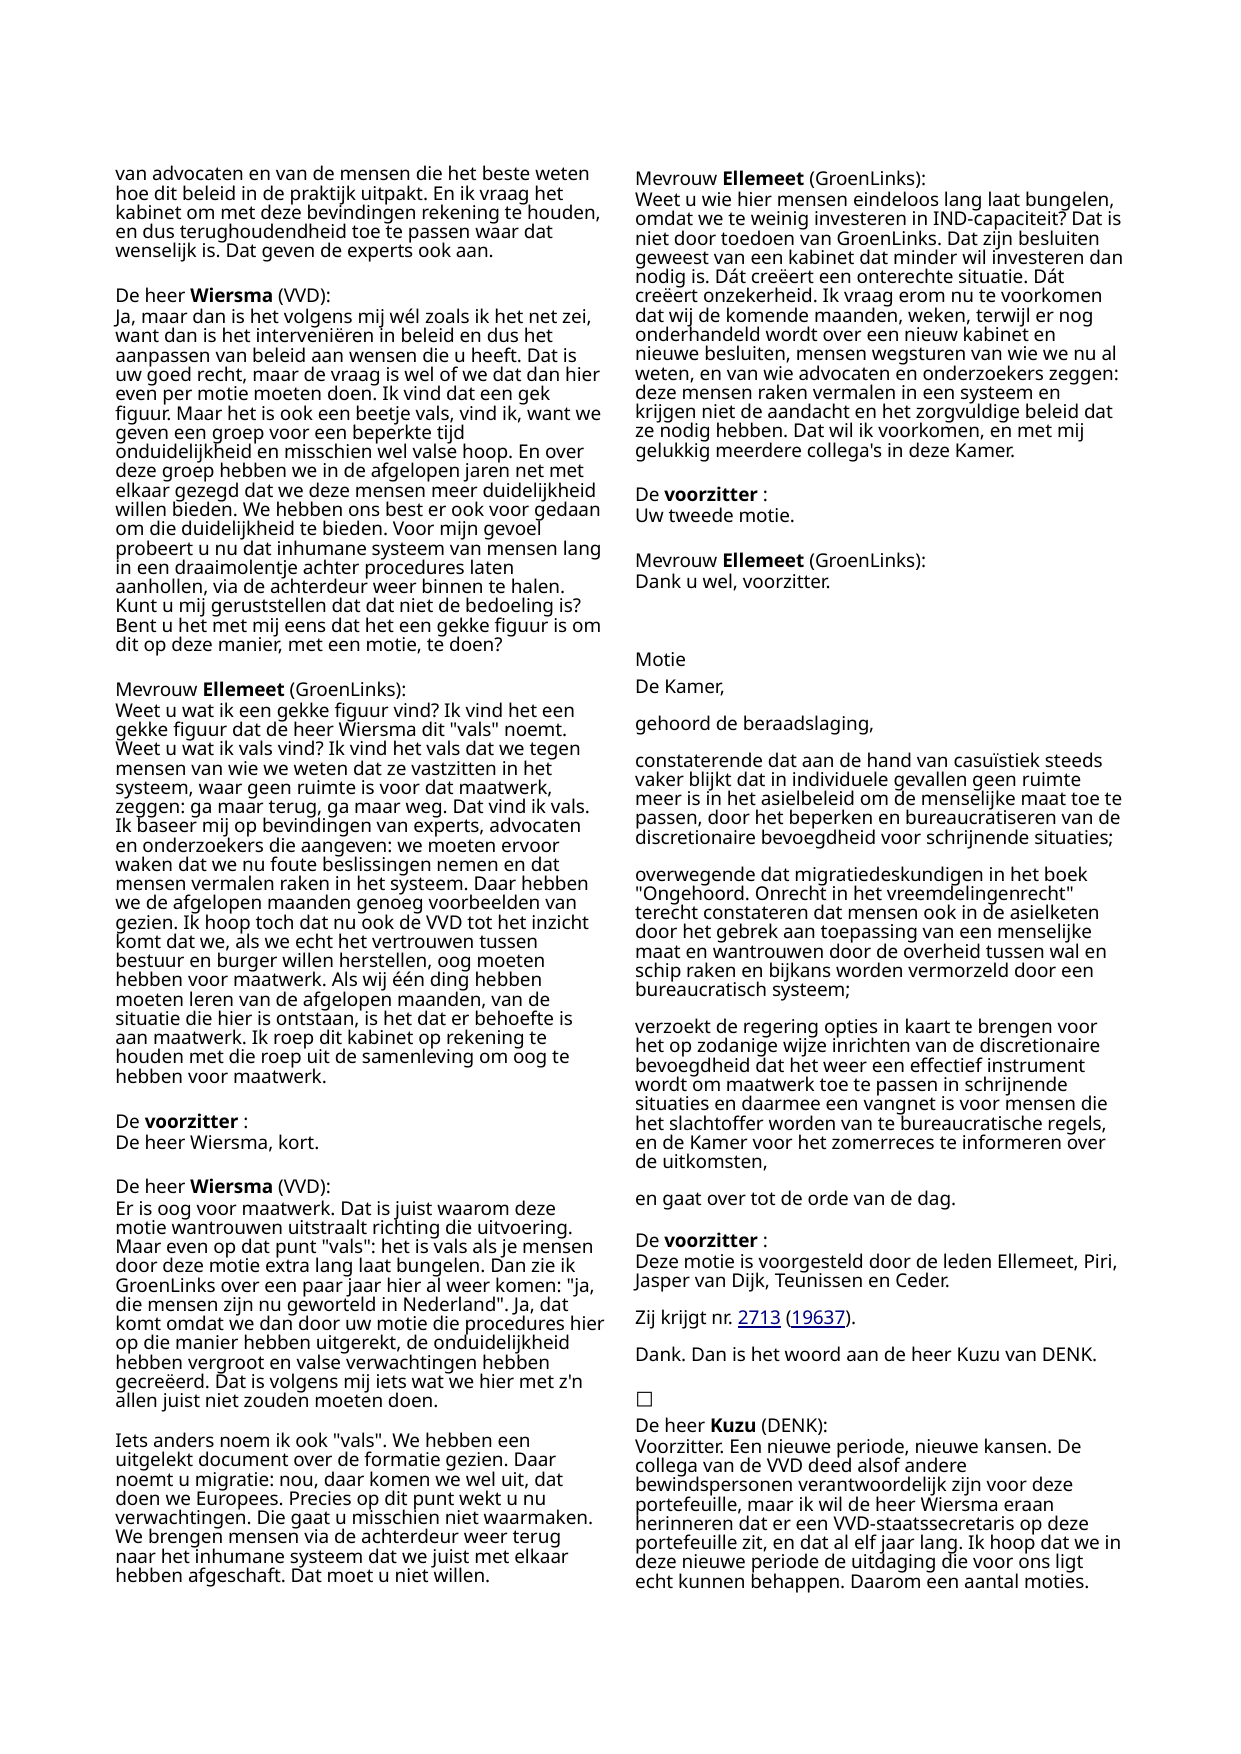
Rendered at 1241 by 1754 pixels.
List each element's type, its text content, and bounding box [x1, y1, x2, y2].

text De Kamer, [635, 678, 1125, 697]
text Mevrouw Ellemeet (GroenLinks): [115, 676, 605, 702]
text Uw tweede motie. [635, 507, 1125, 527]
text Zij krijgt nr. 2713 (19637). [635, 1309, 1125, 1328]
text Weet u wat ik een gekke figuur vind? Ik vind het een gekke figuur dat de heer Wiersma dit "vals" noemt. Weet u wat ik vals vind? Ik vind het vals dat we tegen mensen van wie we weten dat ze vastzitten in het systeem, waar geen ruimte is voor dat maatwerk, zeggen: ga maar terug, ga maar weg. Dat vind ik vals. Ik baseer mij op bevindingen van experts, advocaten en onderzoekers die aangeven: we moeten ervoor waken dat we nu foute beslissingen nemen en dat mensen vermalen raken in het systeem. Daar hebben we de afgelopen maanden genoeg voorbeelden van gezien. Ik hoop toch dat nu ook de VVD tot het inzicht komt dat we, als we echt het vertrouwen tussen bestuur en burger willen herstellen, oog moeten hebben voor maatwerk. Als wij één ding hebben moeten leren van de afgelopen maanden, van de situatie die hier is ontstaan, is het dat er behoefte is aan maatwerk. Ik roep dit kabinet op rekening te houden met die roep uit de samenleving om oog te hebben voor maatwerk. [115, 702, 605, 1087]
text De voorzitter : [115, 1108, 605, 1134]
text verzoekt de regering opties in kaart te brengen voor het op zodanige wijze inrichten van de discretionaire bevoegdheid dat het weer een effectief instrument wordt om maatwerk toe te passen in schrijnende situaties en daarmee een vangnet is voor mensen die het slachtoffer worden van te bureaucratische regels, en de Kamer voor het zomerreces te informeren over de uitkomsten, [635, 1018, 1125, 1172]
text overwegende dat migratiedeskundigen in het boek "Ongehoord. Onrecht in het vreemdelingenrecht" terecht constateren dat mensen ook in de asielketen door het gebrek aan toepassing van een menselijke maat en wantrouwen door de overheid tussen wal en schip raken en bijkans worden vermorzeld door een bureaucratisch systeem; [635, 866, 1125, 1001]
text De heer Kuzu (DENK): [635, 1412, 1125, 1438]
text Deze motie is voorgesteld door de leden Ellemeet, Piri, Jasper van Dijk, Teunissen en Ceder. [635, 1253, 1125, 1291]
text Weet u wie hier mensen eindeloos lang laat bungelen, omdat we te weinig investeren in IND-capaciteit? Dat is niet door toedoen van GroenLinks. Dat zijn besluiten geweest van een kabinet dat minder wil investeren dan nodig is. Dát creëert een onterechte situatie. Dát creëert onzekerheid. Ik vraag erom nu te voorkomen dat wij de komende maanden, weken, terwijl er nog onderhandeld wordt over een nieuw kabinet en nieuwe besluiten, mensen wegsturen van wie we nu al weten, en van wie advocaten en onderzoekers zeggen: deze mensen raken vermalen in een systeem en krijgen niet de aandacht en het zorgvuldige beleid dat ze nodig hebben. Dat wil ik voorkomen, en met mij gelukkig meerdere collega's in deze Kamer. [635, 191, 1125, 461]
text Ja, maar dan is het volgens mij wél zoals ik het net zei, want dan is het interveniëren in beleid en dus het aanpassen van beleid aan wensen die u heeft. Dat is uw goed recht, maar de vraag is wel of we dat dan hier even per motie moeten doen. Ik vind dat een gek figuur. Maar het is ook een beetje vals, vind ik, want we geven een groep voor een beperkte tijd onduidelijkheid en misschien wel valse hoop. En over deze groep hebben we in de afgelopen jaren net met elkaar gezegd dat we deze mensen meer duidelijkheid willen bieden. We hebben ons best er ook voor gedaan om die duidelijkheid te bieden. Voor mijn gevoel probeert u nu dat inhumane systeem van mensen lang in een draaimolentje achter procedures laten aanhollen, via de achterdeur weer binnen te halen. Kunt u mij geruststellen dat dat niet de bedoeling is? Bent u het met mij eens dat het een gekke figuur is om dit op deze manier, met een motie, te doen? [115, 308, 605, 655]
text De heer Wiersma (VVD): [115, 1174, 605, 1199]
text Iets anders noem ik ook "vals". We hebben een uitgelekt document over de formatie gezien. Daar noemt u migratie: nou, daar komen we wel uit, dat doen we Europees. Precies op dit punt wekt u nu verwachtingen. Die gaat u misschien niet waarmaken. We brengen mensen via de achterdeur weer terug naar het inhumane systeem dat we juist met elkaar hebben afgeschaft. Dat moet u niet willen. [115, 1432, 605, 1586]
text De heer Wiersma, kort. [115, 1134, 605, 1153]
text Voorzitter. Een nieuwe periode, nieuwe kansen. De collega van de VVD deed alsof andere bewindspersonen verantwoordelijk zijn voor deze portefeuille, maar ik wil de heer Wiersma eraan herinneren dat er een VVD-staatssecretaris op deze portefeuille zit, en dat al elf jaar lang. Ik hoop dat we in deze nieuwe periode de uitdaging die voor ons ligt echt kunnen behappen. Daarom een aantal moties. [635, 1438, 1125, 1592]
text en gaat over tot de orde van de dag. [635, 1190, 1125, 1209]
text De voorzitter : [635, 1227, 1125, 1253]
text Motie [635, 646, 1125, 672]
text gehoord de beraadslaging, [635, 714, 1125, 734]
text Dank. Dan is het woord aan de heer Kuzu van DENK. [635, 1346, 1125, 1365]
text constaterende dat aan de hand van casuïstiek steeds vaker blijkt dat in individuele gevallen geen ruimte meer is in het asielbeleid om de menselijke maat toe te passen, door het beperken en bureaucratiseren van de discretionaire bevoegdheid voor schrijnende situaties; [635, 752, 1125, 848]
text Mevrouw Ellemeet (GroenLinks): [635, 165, 1125, 191]
text De voorzitter : [635, 482, 1125, 507]
text De heer Wiersma (VVD): [115, 282, 605, 308]
text ⬜ [635, 1386, 1125, 1412]
text Er is oog voor maatwerk. Dat is juist waarom deze motie wantrouwen uitstraalt richting die uitvoering. Maar even op dat punt "vals": het is vals als je mensen door deze motie extra lang laat bungelen. Dan zie ik GroenLinks over een paar jaar hier al weer komen: "ja, die mensen zijn nu geworteld in Nederland". Ja, dat komt omdat we dan door uw motie die procedures hier op die manier hebben uitgerekt, de onduidelijkheid hebben vergroot en valse verwachtingen hebben gecreëerd. Dat is volgens mij iets wat we hier met z'n allen juist niet zouden moeten doen. [115, 1199, 605, 1411]
text Dank u wel, voorzitter. [635, 573, 1125, 592]
text van advocaten en van de mensen die het beste weten hoe dit beleid in de praktijk uitpakt. En ik vraag het kabinet om met deze bevindingen rekening te houden, en dus terughoudendheid toe te passen waar dat wenselijk is. Dat geven de experts ook aan. [115, 165, 605, 262]
text Mevrouw Ellemeet (GroenLinks): [635, 547, 1125, 573]
